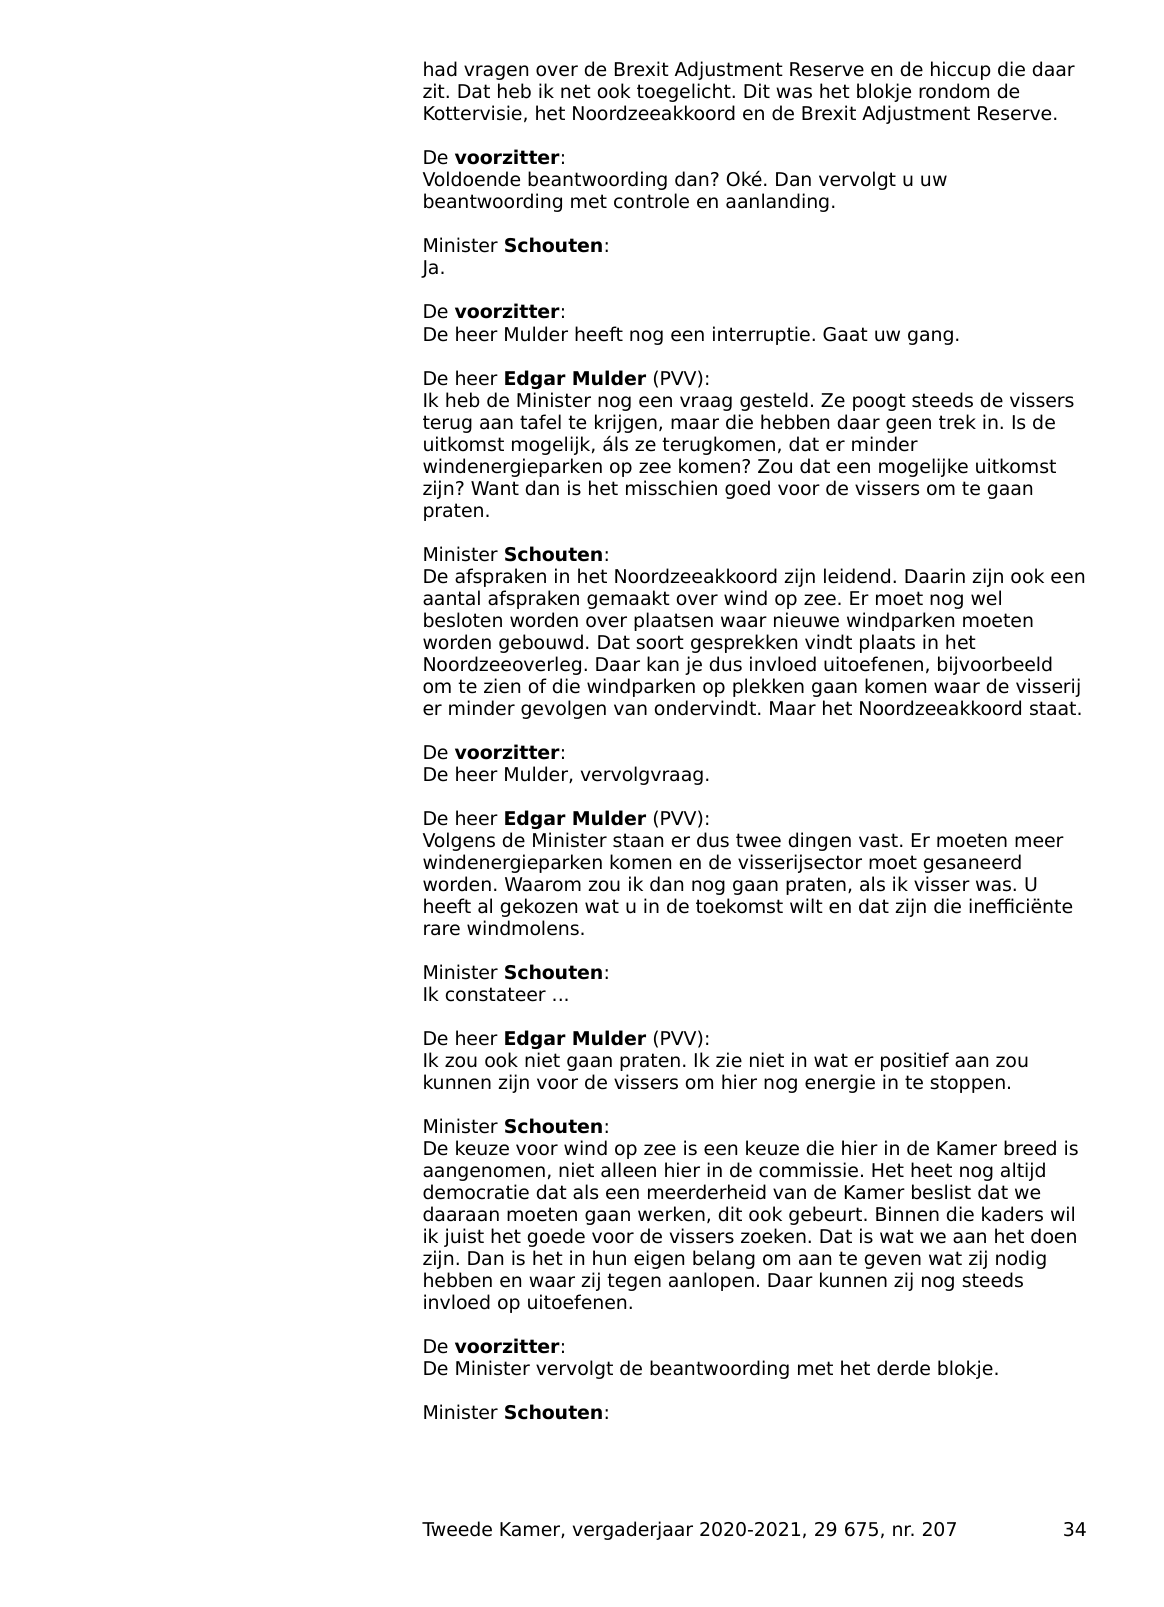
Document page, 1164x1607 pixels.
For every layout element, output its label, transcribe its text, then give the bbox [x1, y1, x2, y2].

text Ja. [422, 257, 1087, 279]
text De afspraken in het Noordzeeakkoord zijn leidend. Daarin zijn ook een aantal afspraken gemaakt over wind op zee. Er moet nog wel besloten worden over plaatsen waar nieuwe windparken moeten worden gebouwd. Dat soort gesprekken vindt plaats in het Noordzeeoverleg. Daar kan je dus invloed uitoefenen, bijvoorbeeld om te zien of die windparken op plekken gaan komen waar de visserij er minder gevolgen van ondervindt. Maar het Noordzeeakkoord staat. [422, 566, 1087, 719]
text De keuze voor wind op zee is een keuze die hier in de Kamer breed is aangenomen, niet alleen hier in de commissie. Het heet nog altijd democratie dat als een meerderheid van de Kamer beslist dat we daaraan moeten gaan werken, dit ook gebeurt. Binnen die kaders wil ik juist het goede voor de vissers zoeken. Dat is wat we aan het doen zijn. Dan is het in hun eigen belang om aan te geven wat zij nodig hebben en waar zij tegen aanlopen. Daar kunnen zij nog steeds invloed op uitoefenen. [422, 1138, 1087, 1314]
text De heer Mulder heeft nog een interruptie. Gaat uw gang. [422, 323, 1087, 345]
text Minister Schouten: [422, 544, 1087, 566]
text De voorzitter: [422, 1336, 1087, 1358]
text De voorzitter: [422, 742, 1087, 764]
text De heer Edgar Mulder (PVV): [422, 808, 1087, 830]
text Ik constateer ... [422, 984, 1087, 1006]
text Minister Schouten: [422, 1402, 1087, 1424]
text had vragen over de Brexit Adjustment Reserve en de hiccup die daar zit. Dat heb ik net ook toegelicht. Dit was het blokje rondom de Kottervisie, het Noordzeeakkoord en de Brexit Adjustment Reserve. [422, 59, 1087, 125]
text De voorzitter: [422, 301, 1087, 323]
text Minister Schouten: [422, 235, 1087, 257]
text Minister Schouten: [422, 1116, 1087, 1138]
text Ik heb de Minister nog een vraag gesteld. Ze poogt steeds de vissers terug aan tafel te krijgen, maar die hebben daar geen trek in. Is de uitkomst mogelijk, áls ze terugkomen, dat er minder windenergieparken op zee komen? Zou dat een mogelijke uitkomst zijn? Want dan is het misschien goed voor de vissers om te gaan praten. [422, 389, 1087, 521]
text Volgens de Minister staan er dus twee dingen vast. Er moeten meer windenergieparken komen en de visserijsector moet gesaneerd worden. Waarom zou ik dan nog gaan praten, als ik visser was. U heeft al gekozen wat u in de toekomst wilt en dat zijn die inefficiënte rare windmolens. [422, 830, 1087, 940]
text De heer Mulder, vervolgvraag. [422, 764, 1087, 786]
text De heer Edgar Mulder (PVV): [422, 1028, 1087, 1050]
text Minister Schouten: [422, 962, 1087, 984]
text De voorzitter: [422, 147, 1087, 169]
text Ik zou ook niet gaan praten. Ik zie niet in wat er positief aan zou kunnen zijn voor de vissers om hier nog energie in te stoppen. [422, 1050, 1087, 1094]
text De Minister vervolgt de beantwoording met het derde blokje. [422, 1358, 1087, 1380]
text De heer Edgar Mulder (PVV): [422, 368, 1087, 389]
text Voldoende beantwoording dan? Oké. Dan vervolgt u uw beantwoording met controle en aanlanding. [422, 169, 1087, 213]
